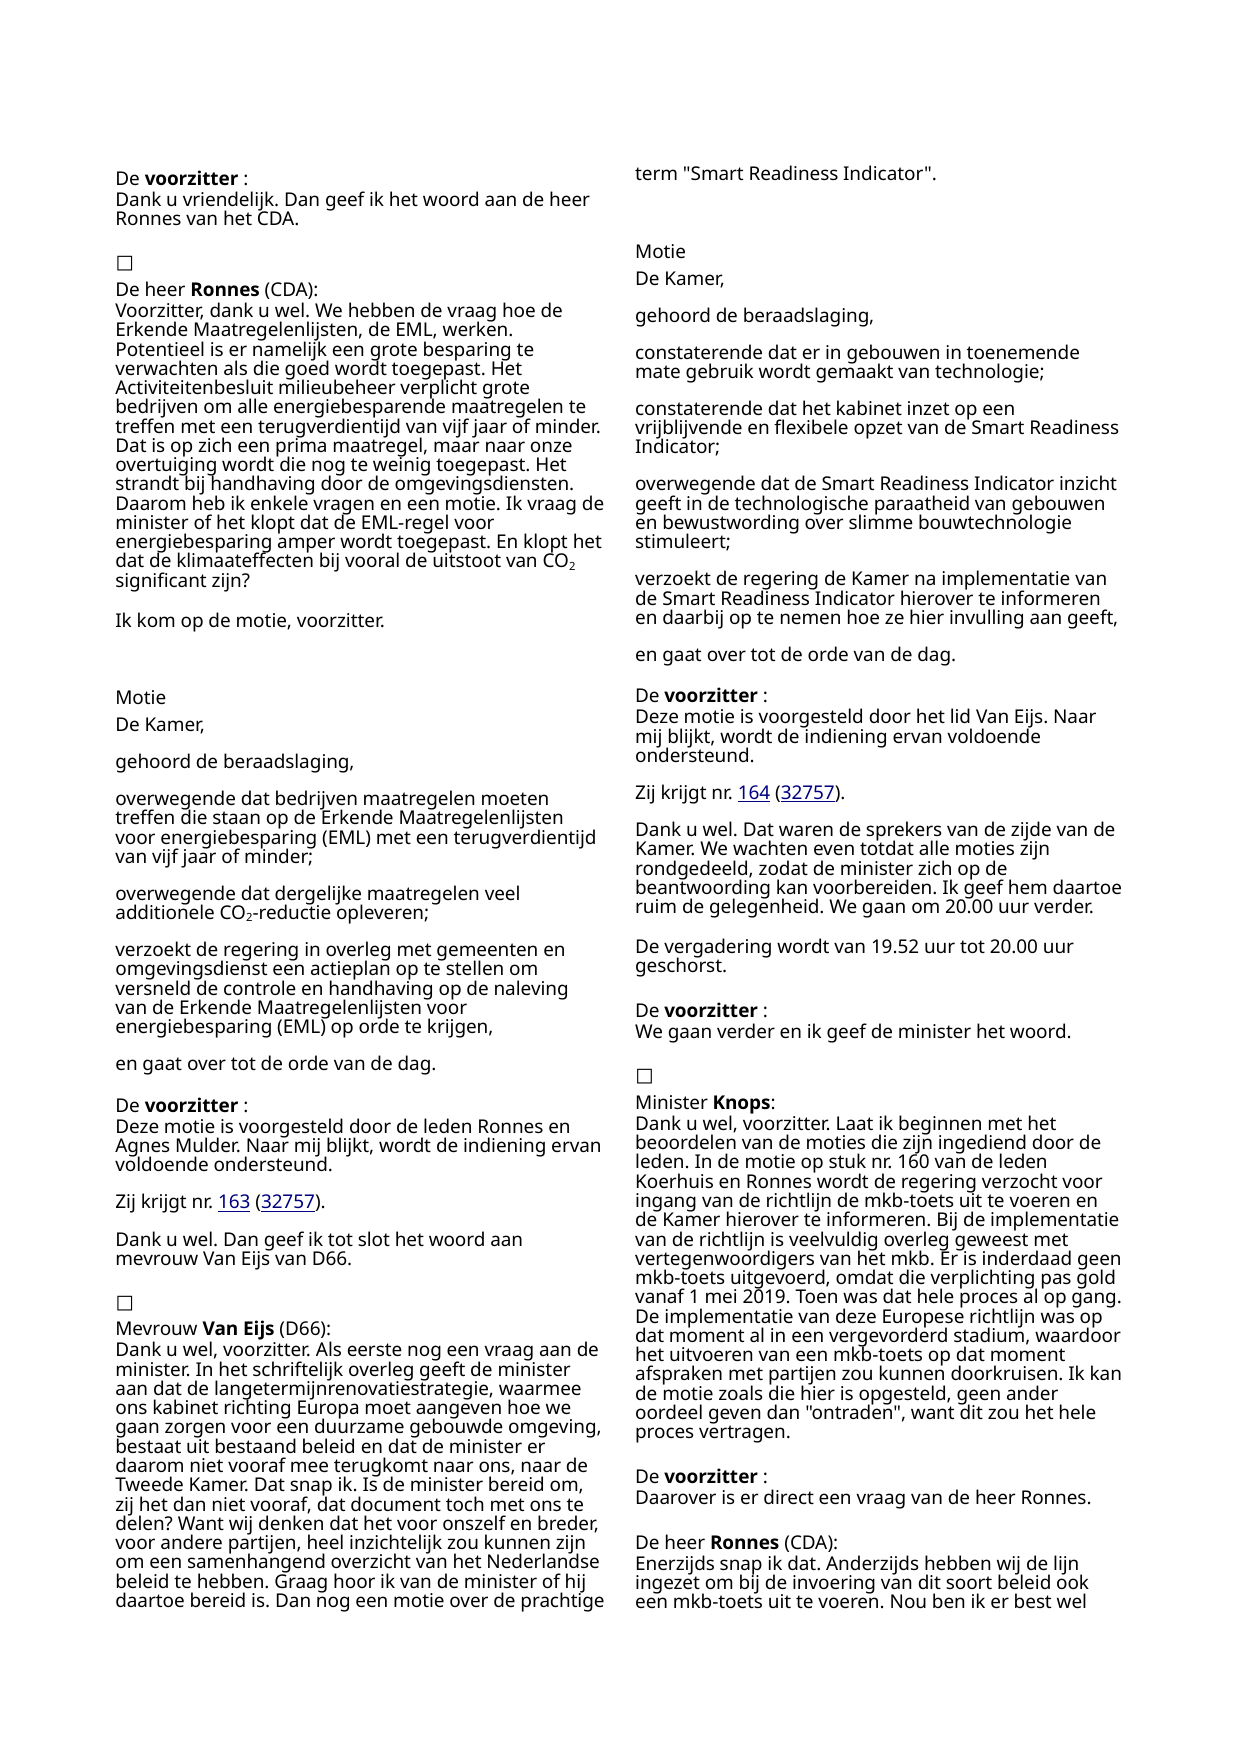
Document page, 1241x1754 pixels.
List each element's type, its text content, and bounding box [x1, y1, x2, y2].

text Daarover is er direct een vraag van de heer Ronnes. [635, 1489, 1125, 1508]
text De voorzitter : [115, 1092, 605, 1118]
text Motie [115, 684, 605, 710]
text Dank u wel, voorzitter. Als eerste nog een vraag aan de minister. In het schriftelijk overleg geeft de minister aan dat de langetermijnrenovatiestrategie, waarmee ons kabinet richting Europa moet aangeven hoe we gaan zorgen voor een duurzame gebouwde omgeving, bestaat uit bestaand beleid en dat de minister er daarom niet vooraf mee terugkomt naar ons, naar de Tweede Kamer. Dat snap ik. Is de minister bereid om, zij het dan niet vooraf, dat document toch met ons te delen? Want wij denken dat het voor onszelf en breder, voor andere partijen, heel inzichtelijk zou kunnen zijn om een samenhangend overzicht van het Nederlandse beleid te hebben. Graag hoor ik van de minister of hij daartoe bereid is. Dan nog een motie over de prachtige [115, 1341, 605, 1611]
text Enerzijds snap ik dat. Anderzijds hebben wij de lijn ingezet om bij de invoering van dit soort beleid ook een mkb-toets uit te voeren. Nou ben ik er best wel [635, 1555, 1125, 1613]
text constaterende dat er in gebouwen in toenemende mate gebruik wordt gemaakt van technologie; [635, 344, 1125, 382]
text ⬜ [635, 1063, 1125, 1089]
text We gaan verder en ik geef de minister het woord. [635, 1023, 1125, 1043]
text Minister Knops: [635, 1089, 1125, 1115]
text Deze motie is voorgesteld door de leden Ronnes en Agnes Mulder. Naar mij blijkt, wordt de indiening ervan voldoende ondersteund. [115, 1118, 605, 1176]
text Ik kom op de motie, voorzitter. [115, 612, 605, 631]
text Dank u vriendelijk. Dan geef ik het woord aan de heer Ronnes van het CDA. [115, 191, 605, 230]
text en gaat over tot de orde van de dag. [115, 1055, 605, 1074]
text Voorzitter, dank u wel. We hebben de vraag hoe de Erkende Maatregelenlijsten, de EML, werken. Potentieel is er namelijk een grote besparing te verwachten als die goed wordt toegepast. Het Activiteitenbesluit milieubeheer verplicht grote bedrijven om alle energiebesparende maatregelen te treffen met een terugverdientijd van vijf jaar of minder. Dat is op zich een prima maatregel, maar naar onze overtuiging wordt die nog te weinig toegepast. Het strandt bij handhaving door de omgevingsdiensten. Daarom heb ik enkele vragen en een motie. Ik vraag de minister of het klopt dat de EML-regel voor energiebesparing amper wordt toegepast. En klopt het dat de klimaateffecten bij vooral de uitstoot van CO2 significant zijn? [115, 302, 605, 591]
text Deze motie is voorgesteld door het lid Van Eijs. Naar mij blijkt, wordt de indiening ervan voldoende ondersteund. [635, 708, 1125, 766]
text Dank u wel, voorzitter. Laat ik beginnen met het beoordelen van de moties die zijn ingediend door de leden. In de motie op stuk nr. 160 van de leden Koerhuis en Ronnes wordt de regering verzocht voor ingang van de richtlijn de mkb-toets uit te voeren en de Kamer hierover te informeren. Bij de implementatie van de richtlijn is veelvuldig overleg geweest met vertegenwoordigers van het mkb. Er is inderdaad geen mkb-toets uitgevoerd, omdat die verplichting pas gold vanaf 1 mei 2019. Toen was dat hele proces al op gang. De implementatie van deze Europese richtlijn was op dat moment al in een vergevorderd stadium, waardoor het uitvoeren van een mkb-toets op dat moment afspraken met partijen zou kunnen doorkruisen. Ik kan de motie zoals die hier is opgesteld, geen ander oordeel geven dan "ontraden", want dit zou het hele proces vertragen. [635, 1115, 1125, 1442]
text overwegende dat dergelijke maatregelen veel additionele CO2-reductie opleveren; [115, 885, 605, 923]
text De vergadering wordt van 19.52 uur tot 20.00 uur geschorst. [635, 938, 1125, 977]
text overwegende dat de Smart Readiness Indicator inzicht geeft in de technologische paraatheid van gebouwen en bewustwording over slimme bouwtechnologie stimuleert; [635, 475, 1125, 552]
text De heer Ronnes (CDA): [635, 1529, 1125, 1555]
text Dank u wel. Dat waren de sprekers van de zijde van de Kamer. We wachten even totdat alle moties zijn rondgedeeld, zodat de minister zich op de beantwoording kan voorbereiden. Ik geef hem daartoe ruim de gelegenheid. We gaan om 20.00 uur verder. [635, 821, 1125, 917]
text verzoekt de regering de Kamer na implementatie van de Smart Readiness Indicator hierover te informeren en daarbij op te nemen hoe ze hier invulling aan geeft, [635, 570, 1125, 628]
text en gaat over tot de orde van de dag. [635, 646, 1125, 665]
text gehoord de beraadslaging, [635, 307, 1125, 326]
text ⬜ [115, 251, 605, 276]
text gehoord de beraadslaging, [115, 753, 605, 772]
text term "Smart Readiness Indicator". [635, 165, 1125, 184]
text Mevrouw Van Eijs (D66): [115, 1316, 605, 1341]
text Zij krijgt nr. 163 (32757). [115, 1193, 605, 1213]
text De heer Ronnes (CDA): [115, 276, 605, 302]
text verzoekt de regering in overleg met gemeenten en omgevingsdienst een actieplan op te stellen om versneld de controle en handhaving op de naleving van de Erkende Maatregelenlijsten voor energiebesparing (EML) op orde te krijgen, [115, 941, 605, 1037]
text Zij krijgt nr. 164 (32757). [635, 784, 1125, 803]
text Motie [635, 238, 1125, 264]
text overwegende dat bedrijven maatregelen moeten treffen die staan op de Erkende Maatregelenlijsten voor energiebesparing (EML) met een terugverdientijd van vijf jaar of minder; [115, 790, 605, 867]
text De Kamer, [115, 716, 605, 735]
text De voorzitter : [115, 165, 605, 191]
text constaterende dat het kabinet inzet op een vrijblijvende en flexibele opzet van de Smart Readiness Indicator; [635, 400, 1125, 458]
text De Kamer, [635, 270, 1125, 289]
text ⬜ [115, 1290, 605, 1316]
text De voorzitter : [635, 1463, 1125, 1489]
text De voorzitter : [635, 683, 1125, 708]
text De voorzitter : [635, 998, 1125, 1023]
text Dank u wel. Dan geef ik tot slot het woord aan mevrouw Van Eijs van D66. [115, 1231, 605, 1269]
